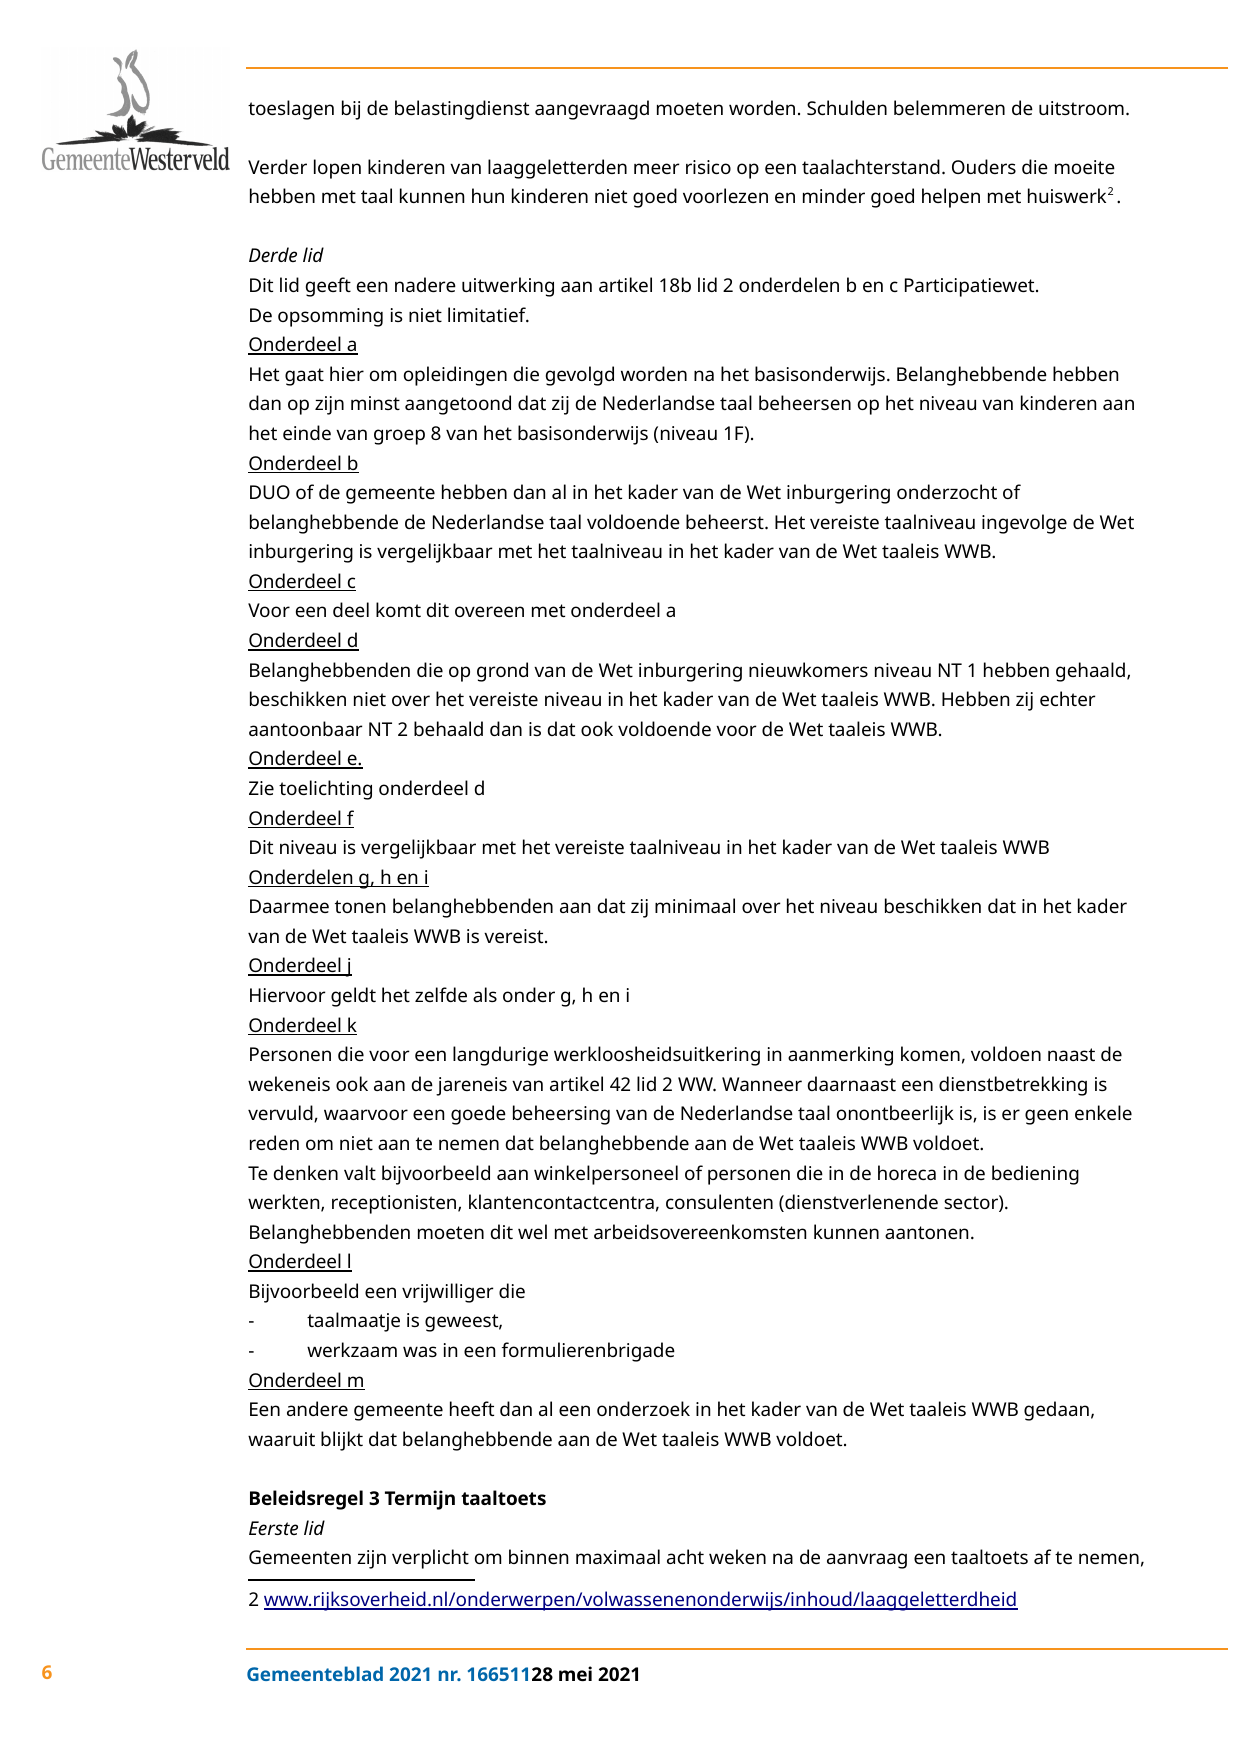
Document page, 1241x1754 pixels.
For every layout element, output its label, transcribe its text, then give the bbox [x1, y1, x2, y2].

text Een andere gemeente heeft dan al een onderzoek in het kader van de Wet taaleis WWB gedaan, waaruit blijkt dat belanghebbende aan de Wet taaleis WWB voldoet. [248, 1396, 1152, 1452]
text toeslagen bij de belastingdienst aangevraagd moeten worden. Schulden belemmeren de uitstroom. [248, 95, 1152, 121]
text Onderdeel l [248, 1248, 1152, 1274]
text Verder lopen kinderen van laaggeletterden meer risico op een taalachterstand. Ouders die moeite hebben met taal kunnen hun kinderen niet goed voorlezen en minder goed helpen met huiswerk. [248, 154, 1152, 209]
text Onderdeel m [248, 1367, 1152, 1393]
text Derde lid [248, 243, 1152, 268]
text Te denken valt bijvoorbeeld aan winkelpersoneel of personen die in de horeca in de bediening werkten, receptionisten, klantencontactcentra, consulenten (dienstverlenende sector). Belanghebbenden moeten dit wel met arbeidsovereenkomsten kunnen aantonen. [248, 1160, 1152, 1245]
text Onderdeel j [248, 953, 1152, 978]
text Daarmee tonen belanghebbenden aan dat zij minimaal over het niveau beschikken dat in het kader van de Wet taaleis WWB is vereist. [248, 893, 1152, 949]
text Onderdelen g, h en i [248, 864, 1152, 890]
text Eerste lid [248, 1515, 1152, 1541]
text Onderdeel f [248, 805, 1152, 831]
text Onderdeel d [248, 627, 1152, 653]
text Onderdeel e. [248, 746, 1152, 771]
text Beleidsregel 3 Termijn taaltoets [248, 1485, 1152, 1511]
text Personen die voor een langdurige werkloosheidsuitkering in aanmerking komen, voldoen naast de wekeneis ook aan de jareneis van artikel 42 lid 2 WW. Wanneer daarnaast een dienstbetrekking is vervuld, waarvoor een goede beheersing van de Nederlandse taal onontbeerlijk is, is er geen enkele reden om niet aan te nemen dat belanghebbende aan de Wet taaleis WWB voldoet. [248, 1041, 1152, 1156]
text Belanghebbenden die op grond van de Wet inburgering nieuwkomers niveau NT 1 hebben gehaald, beschikken niet over het vereiste niveau in het kader van de Wet taaleis WWB. Hebben zij echter aantoonbaar NT 2 behaald dan is dat ook voldoende voor de Wet taaleis WWB. [248, 657, 1152, 742]
text DUO of de gemeente hebben dan al in het kader van de Wet inburgering onderzocht of belanghebbende de Nederlandse taal voldoende beheerst. Het vereiste taalniveau ingevolge de Wet inburgering is vergelijkbaar met het taalniveau in het kader van de Wet taaleis WWB. [248, 479, 1152, 564]
text Zie toelichting onderdeel d [248, 775, 1152, 801]
text Onderdeel b [248, 450, 1152, 476]
text Voor een deel komt dit overeen met onderdeel a [248, 598, 1152, 623]
text Hiervoor geldt het zelfde als onder g, h en i [248, 982, 1152, 1008]
text Gemeenten zijn verplicht om binnen maximaal acht weken na de aanvraag een taaltoets af te nemen, [248, 1544, 1152, 1570]
text Het gaat hier om opleidingen die gevolgd worden na het basisonderwijs. Belanghebbende hebben dan op zijn minst aangetoond dat zij de Nederlandse taal beheersen op het niveau van kinderen aan het einde van groep 8 van het basisonderwijs (niveau 1F). [248, 361, 1152, 446]
text Onderdeel a [248, 331, 1152, 357]
text Bijvoorbeeld een vrijwilliger die [248, 1278, 1152, 1304]
text www.rijksoverheid.nl/onderwerpen/volwassenenonderwijs/inhoud/laaggeletterdheid [248, 1586, 1152, 1612]
picture [41, 47, 231, 172]
text Dit lid geeft een nadere uitwerking aan artikel 18b lid 2 onderdelen b en c Participatiewet. [248, 272, 1152, 298]
text Dit niveau is vergelijkbaar met het vereiste taalniveau in het kader van de Wet taaleis WWB [248, 834, 1152, 860]
text De opsomming is niet limitatief. [248, 302, 1152, 328]
list werkzaam was in een formulierenbrigade [248, 1337, 1152, 1363]
text Onderdeel k [248, 1012, 1152, 1038]
list taalmaatje is geweest, [248, 1308, 1152, 1333]
text Onderdeel c [248, 568, 1152, 594]
